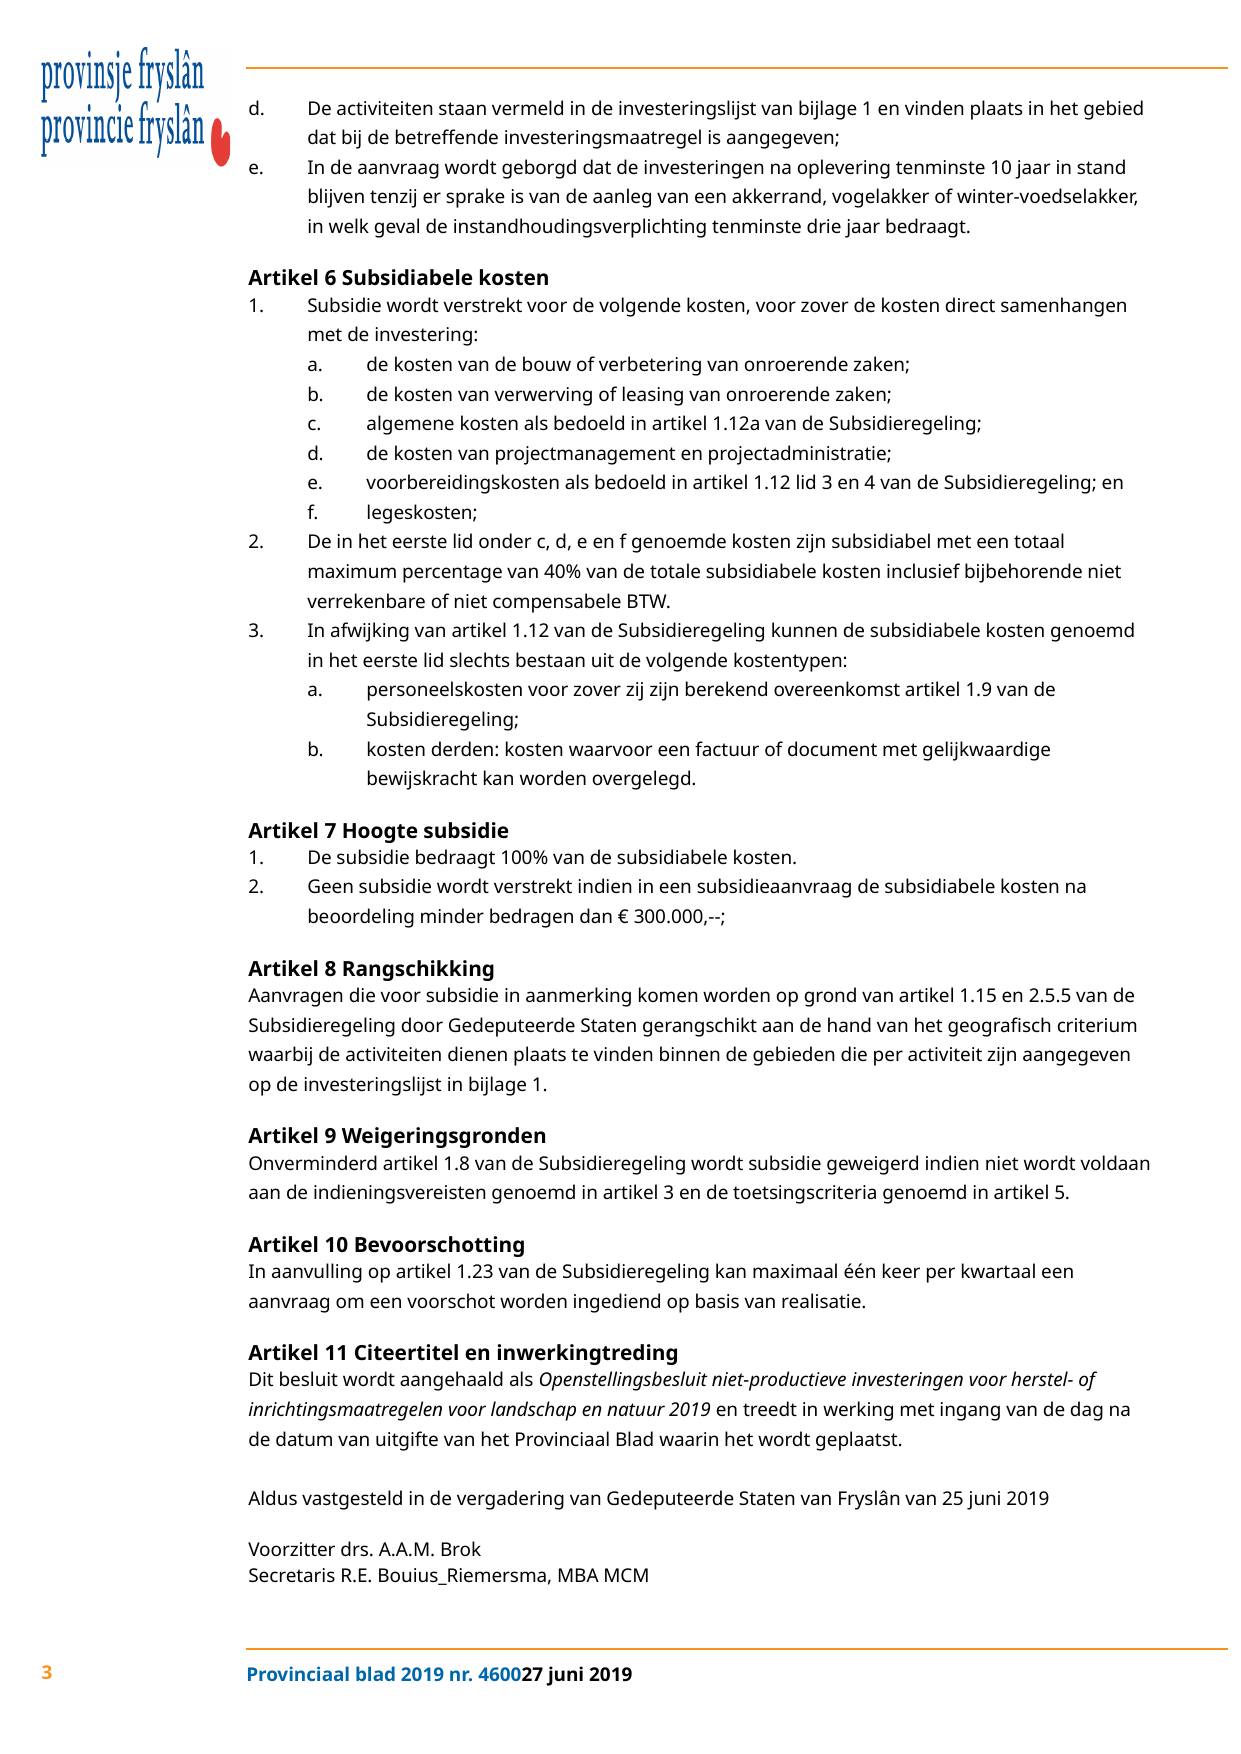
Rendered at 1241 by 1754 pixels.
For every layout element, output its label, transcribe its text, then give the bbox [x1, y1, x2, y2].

list De subsidie bedraagt 100% van de subsidiabele kosten. [248, 844, 1152, 870]
text Aanvragen die voor subsidie in aanmerking komen worden op grond van artikel 1.15 en 2.5.5 van de Subsidieregeling door Gedeputeerde Staten gerangschikt aan de hand van het geografisch criterium waarbij de activiteiten dienen plaats te vinden binnen de gebieden die per activiteit zijn aangegeven op de investeringslijst in bijlage 1. [248, 982, 1152, 1097]
list personeelskosten voor zover zij zijn berekend overeenkomst artikel 1.9 van de Subsidieregeling; [307, 677, 1152, 732]
text Artikel 9 Weigeringsgronden [248, 1121, 1152, 1150]
list Subsidie wordt verstrekt voor de volgende kosten, voor zover de kosten direct samenhangen met de investering: [248, 292, 1152, 347]
text Voorzitter drs. A.A.M. Brok [248, 1536, 1152, 1562]
list De activiteiten staan vermeld in de investeringslijst van bijlage 1 en vinden plaats in het gebied dat bij de betreffende investeringsmaatregel is aangegeven; [248, 95, 1152, 150]
list algemene kosten als bedoeld in artikel 1.12a van de Subsidieregeling; [307, 410, 1152, 436]
list De in het eerste lid onder c, d, e en f genoemde kosten zijn subsidiabel met een totaal maximum percentage van 40% van de totale subsidiabele kosten inclusief bijbehorende niet verrekenbare of niet compensabele BTW. [248, 529, 1152, 613]
list de kosten van de bouw of verbetering van onroerende zaken; [307, 351, 1152, 377]
text Artikel 7 Hoogte subsidie [248, 816, 1152, 844]
list de kosten van projectmanagement en projectadministratie; [307, 440, 1152, 466]
text Artikel 6 Subsidiabele kosten [248, 263, 1152, 292]
text Onverminderd artikel 1.8 van de Subsidieregeling wordt subsidie geweigerd indien niet wordt voldaan aan de indieningsvereisten genoemd in artikel 3 en de toetsingscriteria genoemd in artikel 5. [248, 1150, 1152, 1205]
picture [41, 47, 231, 172]
list kosten derden: kosten waarvoor een factuur of document met gelijkwaardige bewijskracht kan worden overgelegd. [307, 736, 1152, 791]
text Artikel 11 Citeertitel en inwerkingtreding [248, 1338, 1152, 1367]
list voorbereidingskosten als bedoeld in artikel 1.12 lid 3 en 4 van de Subsidieregeling; en [307, 469, 1152, 495]
text Secretaris R.E. Bouius_Riemersma, MBA MCM [248, 1562, 1152, 1588]
list In de aanvraag wordt geborgd dat de investeringen na oplevering tenminste 10 jaar in stand blijven tenzij er sprake is van de aanleg van een akkerrand, vogelakker of winter-voedselakker, in welk geval de instandhoudingsverplichting tenminste drie jaar bedraagt. [248, 154, 1152, 239]
list In afwijking van artikel 1.12 van de Subsidieregeling kunnen de subsidiabele kosten genoemd in het eerste lid slechts bestaan uit de volgende kostentypen: [248, 617, 1152, 673]
text Artikel 10 Bevoorschotting [248, 1230, 1152, 1258]
list Geen subsidie wordt verstrekt indien in een subsidieaanvraag de subsidiabele kosten na beoordeling minder bedragen dan € 300.000,--; [248, 874, 1152, 929]
list legeskosten; [307, 499, 1152, 525]
list de kosten van verwerving of leasing van onroerende zaken; [307, 381, 1152, 406]
text Artikel 8 Rangschikking [248, 954, 1152, 982]
text In aanvulling op artikel 1.23 van de Subsidieregeling kan maximaal één keer per kwartaal een aanvraag om een voorschot worden ingediend op basis van realisatie. [248, 1258, 1152, 1313]
text Aldus vastgesteld in de vergadering van Gedeputeerde Staten van Fryslân van 25 juni 2019 [248, 1485, 1152, 1511]
text Dit besluit wordt aangehaald als Openstellingsbesluit niet-productieve investeringen voor herstel- of inrichtingsmaatregelen voor landschap en natuur 2019 en treedt in werking met ingang van de dag na de datum van uitgifte van het Provinciaal Blad waarin het wordt geplaatst. [248, 1367, 1152, 1452]
